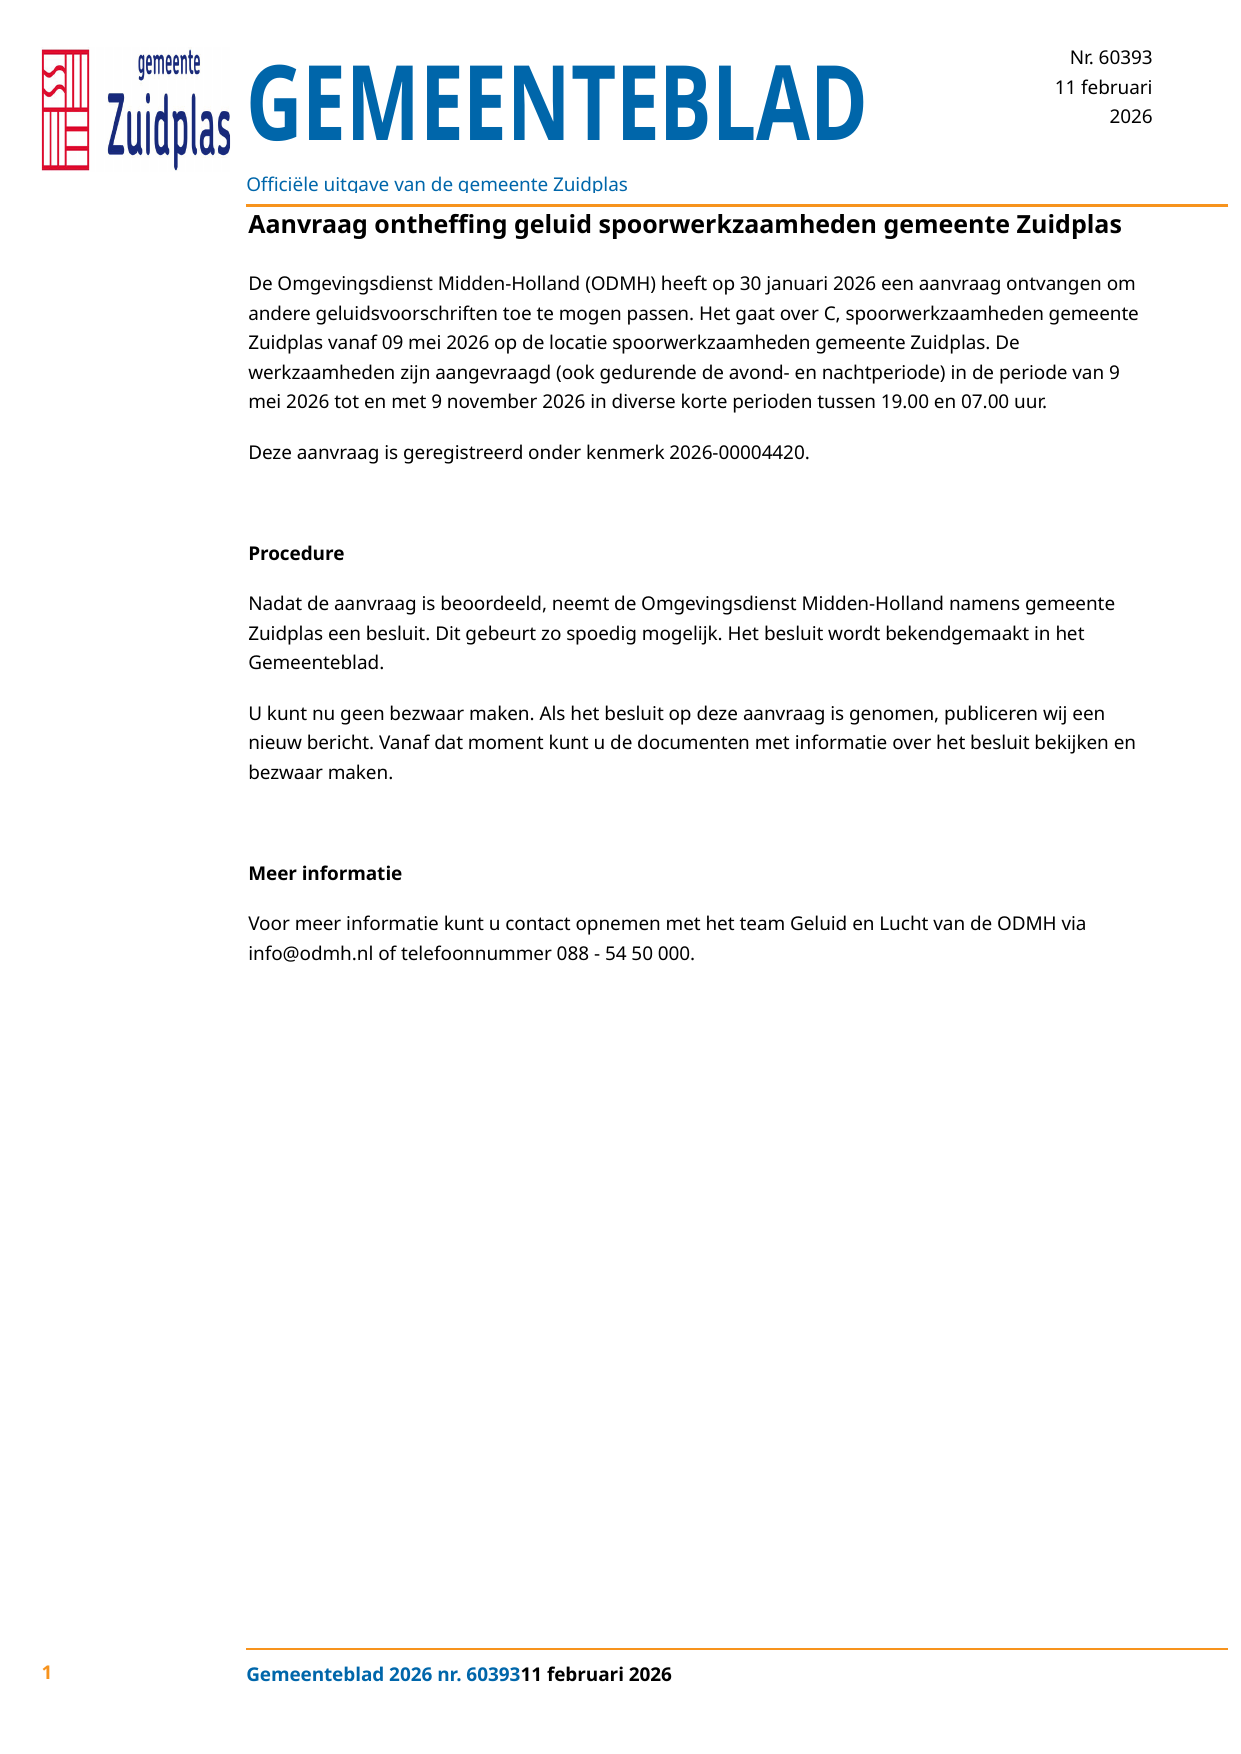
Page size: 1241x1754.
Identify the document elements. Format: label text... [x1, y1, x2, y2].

text Voor meer informatie kunt u contact opnemen met het team Geluid en Lucht van de ODMH via info@odmh.nl of telefoonnummer 088 - 54 50 000. [248, 910, 1152, 966]
text U kunt nu geen bezwaar maken. Als het besluit op deze aanvraag is genomen, publiceren wij een nieuw bericht. Vanaf dat moment kunt u de documenten met informatie over het besluit bekijken en bezwaar maken. [248, 700, 1152, 785]
text Aanvraag ontheffing geluid spoorwerkzaamheden gemeente Zuidplas [248, 207, 1152, 241]
text Procedure [248, 540, 1152, 566]
text Nadat de aanvraag is beoordeeld, neemt de Omgevingsdienst Midden-Holland namens gemeente Zuidplas een besluit. Dit gebeurt zo spoedig mogelijk. Het besluit wordt bekendgemaakt in het Gemeenteblad. [248, 590, 1152, 675]
text Deze aanvraag is geregistreerd onder kenmerk 2026-00004420. [248, 439, 1152, 465]
text De Omgevingsdienst Midden-Holland (ODMH) heeft op 30 januari 2026 een aanvraag ontvangen om andere geluidsvoorschriften toe te mogen passen. Het gaat over C, spoorwerkzaamheden gemeente Zuidplas vanaf 09 mei 2026 op de locatie spoorwerkzaamheden gemeente Zuidplas. De werkzaamheden zijn aangevraagd (ook gedurende de avond- en nachtperiode) in de periode van 9 mei 2026 tot en met 9 november 2026 in diverse korte perioden tussen 19.00 en 07.00 uur. [248, 270, 1152, 414]
text Meer informatie [248, 860, 1152, 886]
picture [41, 47, 231, 172]
